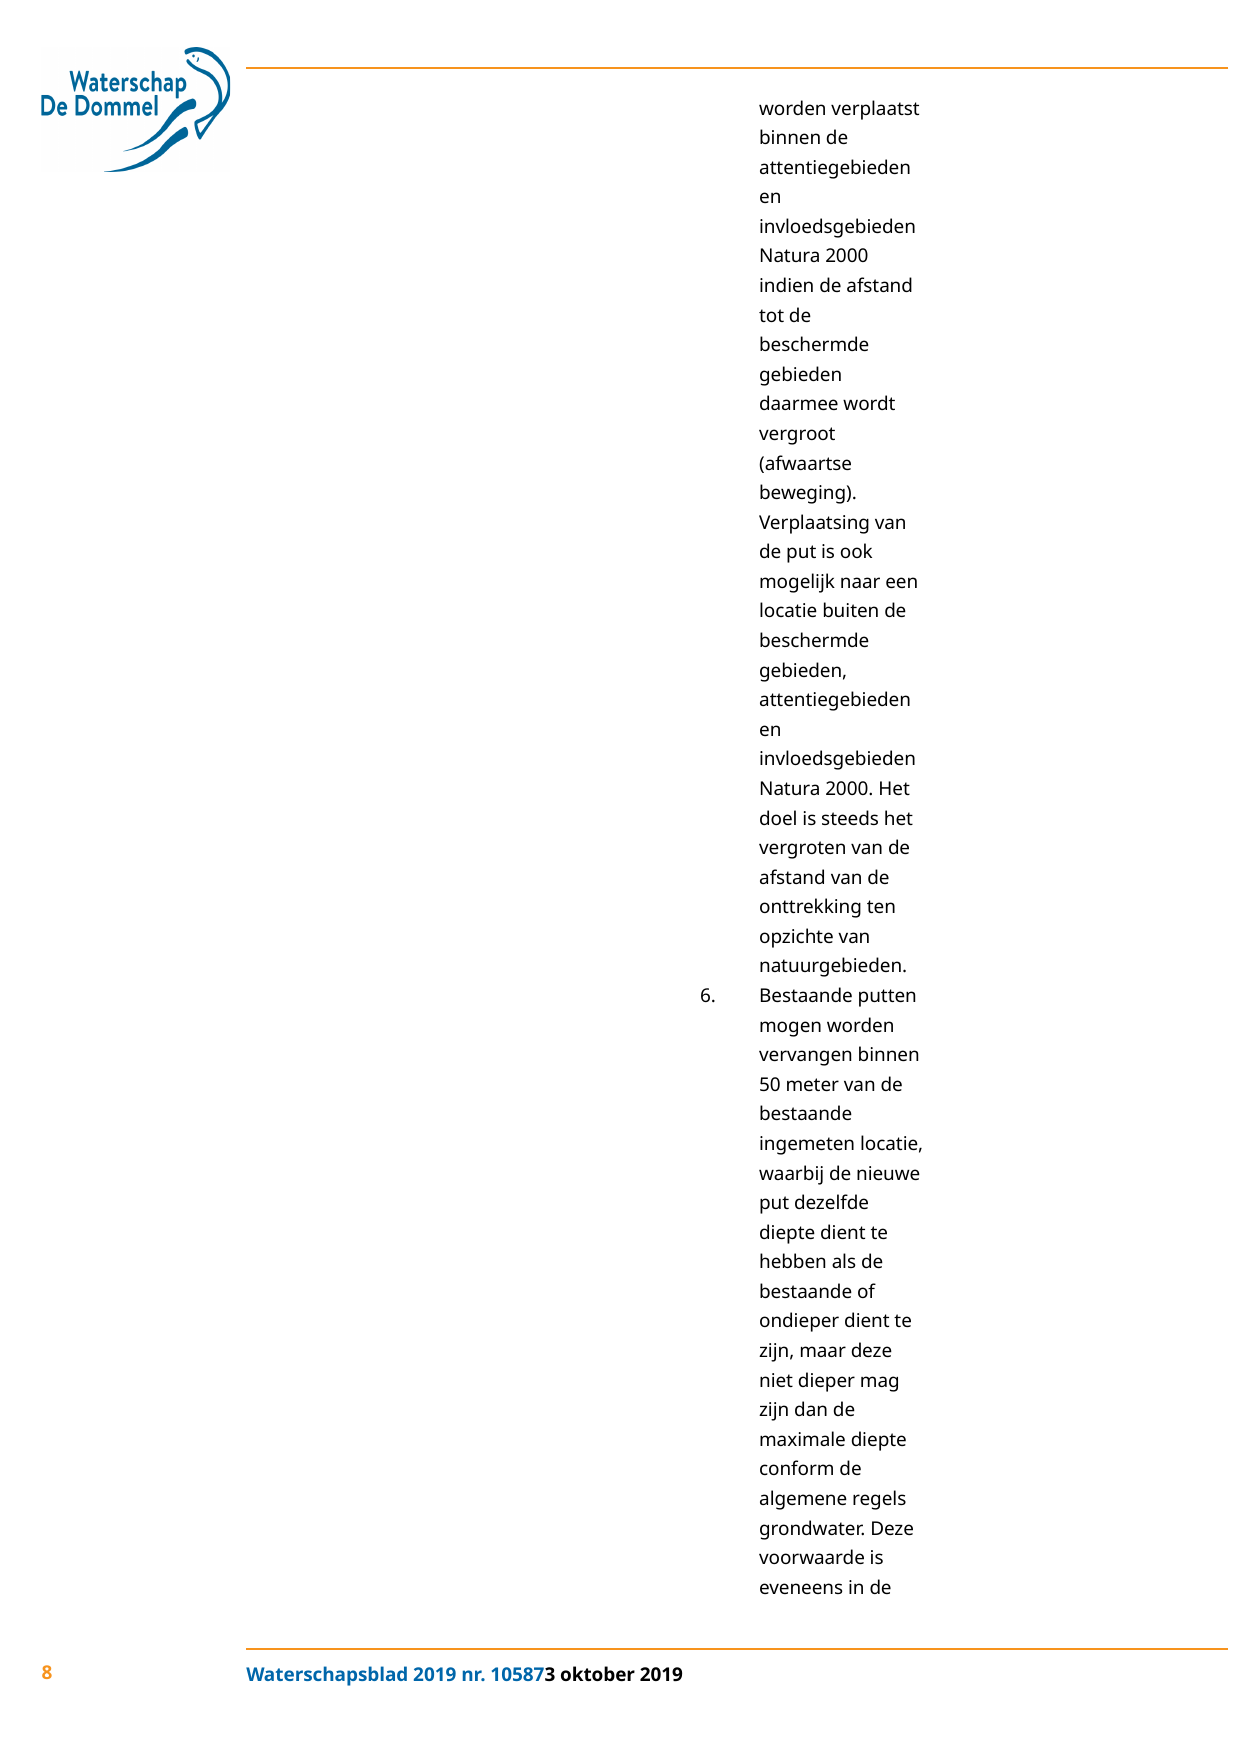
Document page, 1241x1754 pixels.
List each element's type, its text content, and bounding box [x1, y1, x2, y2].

table_cell worden verplaatst binnen de attentiegebieden en invloedsgebieden Natura 2000 indien de afstand tot de beschermde gebieden daarmee wordt vergroot (afwaartse beweging). Verplaatsing van de put is ook mogelijk naar een locatie buiten de beschermde gebieden, attentiegebieden en invloedsgebieden Natura 2000. Het doel is steeds het vergroten van de afstand van de onttrekking ten opzichte van natuurgebieden. Bestaande putten mogen worden vervangen binnen 50 meter van de bestaande ingemeten locatie, waarbij de nieuwe put dezelfde diepte dient te hebben als de bestaande of ondieper dient te zijn, maar deze niet dieper mag zijn dan de maximale diepte conform de algemene regels grondwater. Deze voorwaarde is eveneens in de [700, 95, 926, 1600]
picture [41, 47, 231, 172]
picture [204, 47, 231, 76]
table_cell [248, 95, 474, 1600]
table_cell [926, 95, 1152, 1600]
picture [45, 99, 51, 111]
picture [198, 118, 210, 131]
table_cell [474, 95, 700, 1600]
